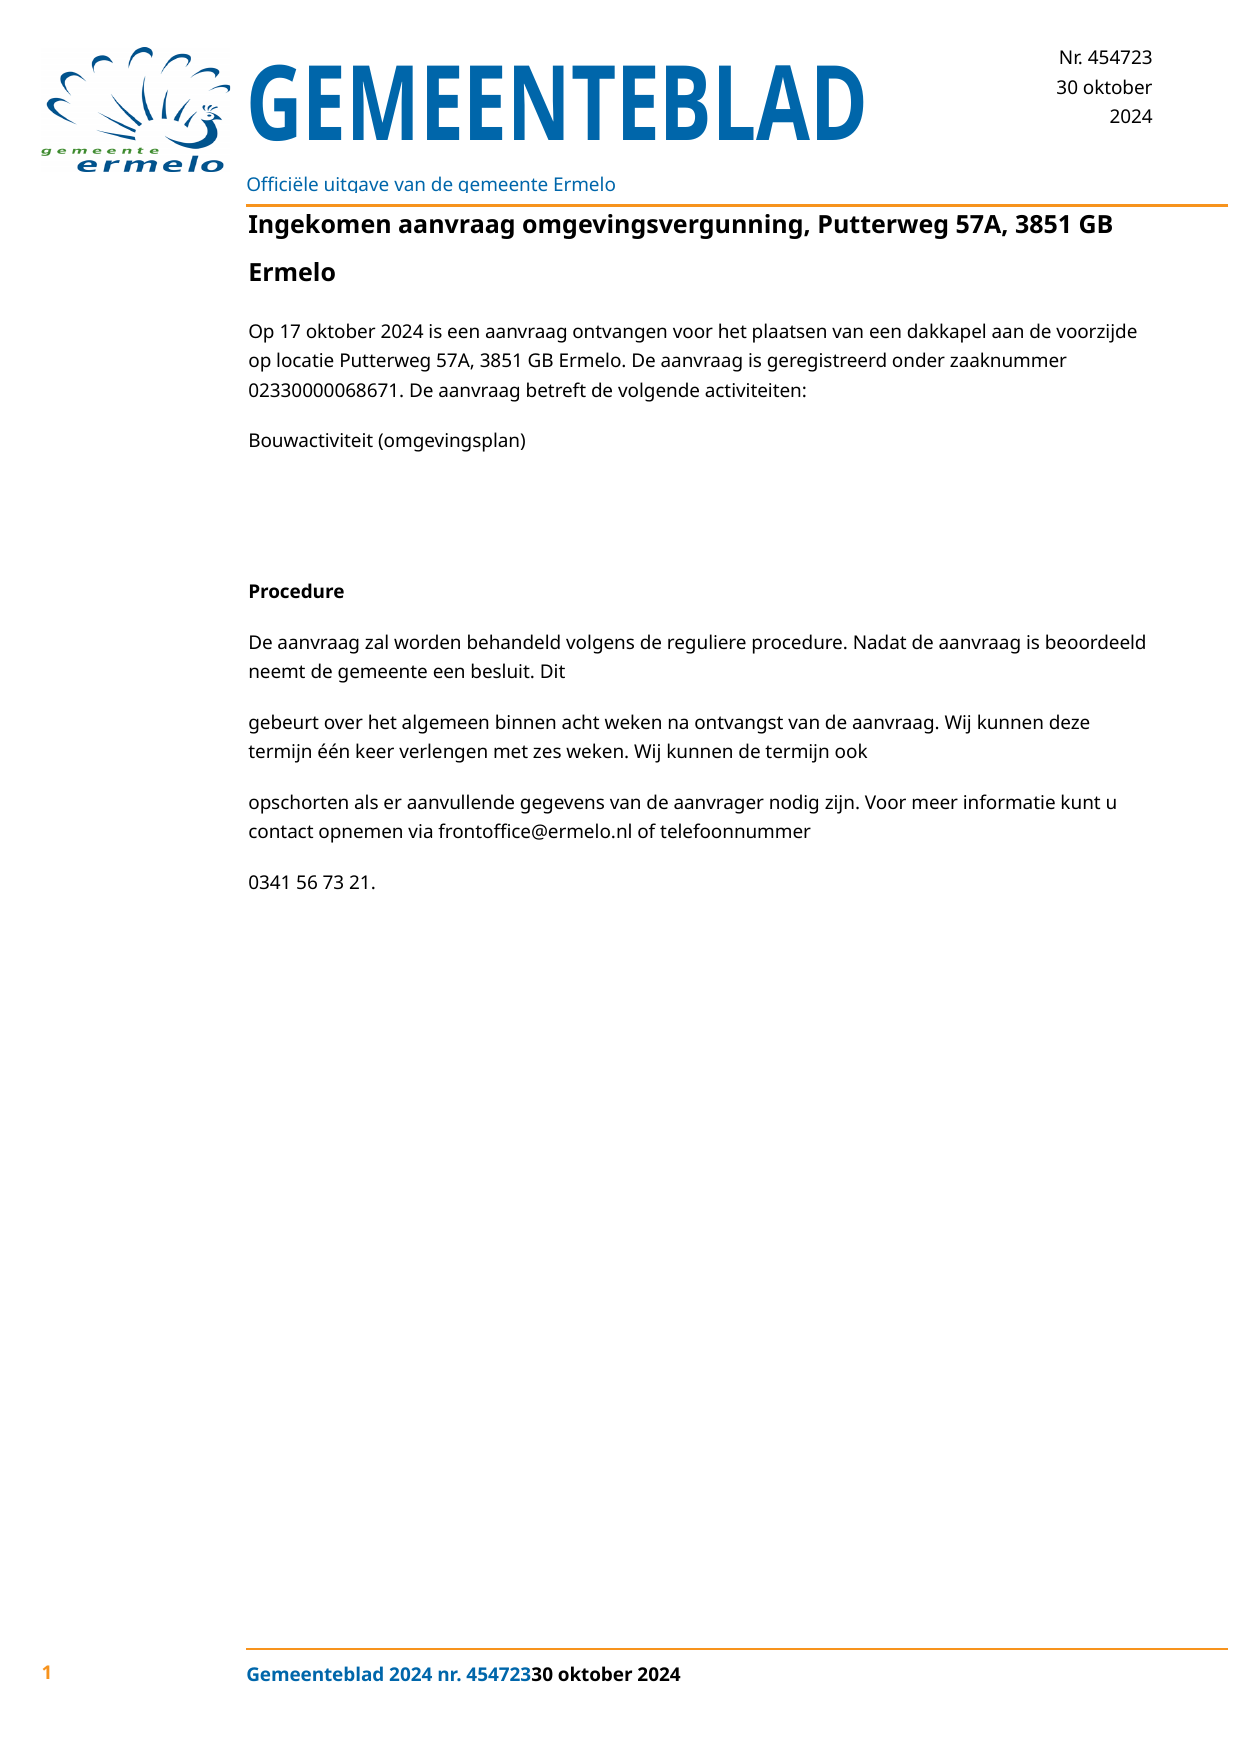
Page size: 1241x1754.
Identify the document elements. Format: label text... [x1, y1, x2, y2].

text opschorten als er aanvullende gegevens van de aanvrager nodig zijn. Voor meer informatie kunt u contact opnemen via frontoffice@ermelo.nl of telefoonnummer [248, 789, 1152, 844]
text Op 17 oktober 2024 is een aanvraag ontvangen voor het plaatsen van een dakkapel aan de voorzijde op locatie Putterweg 57A, 3851 GB Ermelo. De aanvraag is geregistreerd onder zaaknummer 02330000068671. De aanvraag betreft de volgende activiteiten: [248, 318, 1152, 403]
text Bouwactiviteit (omgevingsplan) [248, 427, 1152, 453]
picture [41, 47, 231, 172]
text 0341 56 73 21. [248, 869, 1152, 895]
text Ingekomen aanvraag omgevingsvergunning, Putterweg 57A, 3851 GB Ermelo [248, 207, 1152, 288]
text gebeurt over het algemeen binnen acht weken na ontvangst van de aanvraag. Wij kunnen deze termijn één keer verlengen met zes weken. Wij kunnen de termijn ook [248, 709, 1152, 764]
text De aanvraag zal worden behandeld volgens de reguliere procedure. Nadat de aanvraag is beoordeeld neemt de gemeente een besluit. Dit [248, 629, 1152, 684]
text Procedure [248, 579, 1152, 604]
